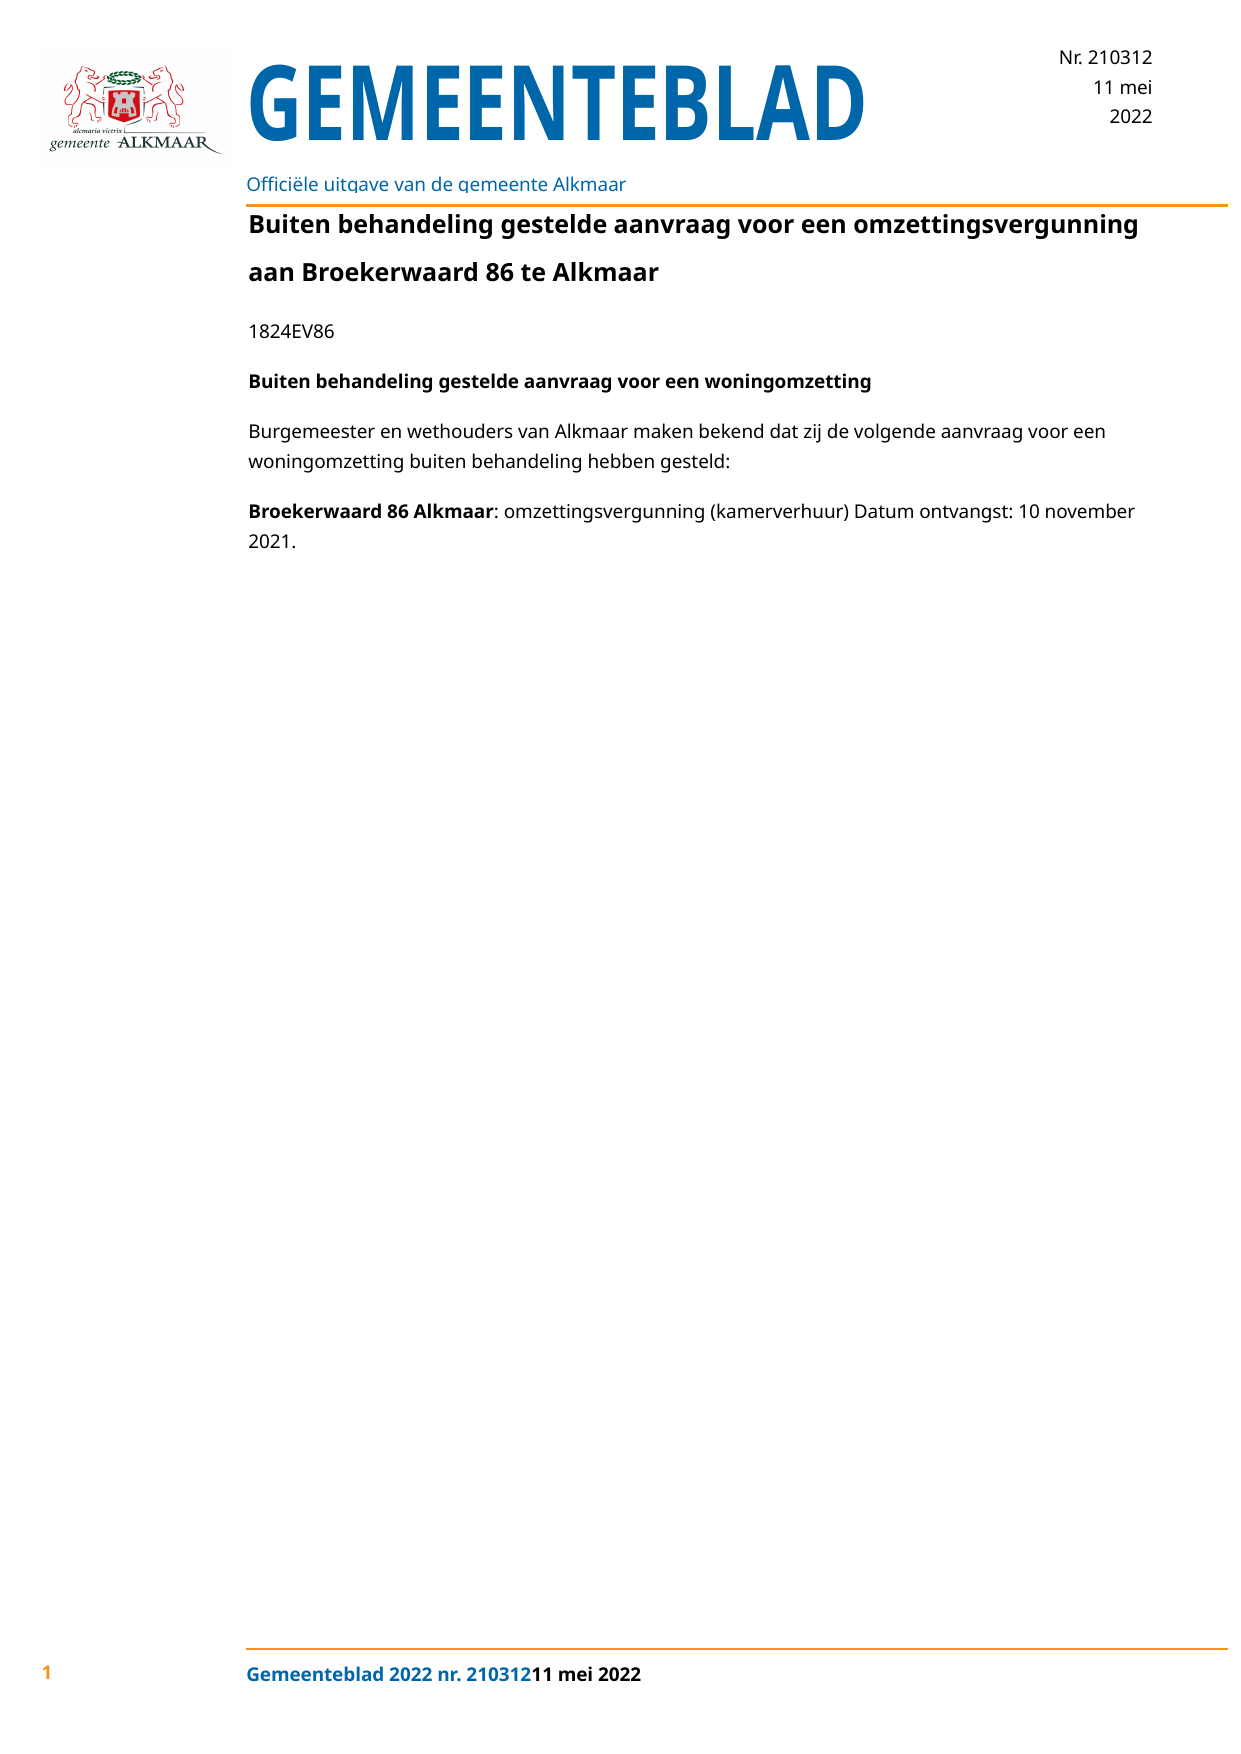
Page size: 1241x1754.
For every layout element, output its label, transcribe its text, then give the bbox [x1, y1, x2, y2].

text Buiten behandeling gestelde aanvraag voor een woningomzetting [248, 368, 1152, 394]
text Broekerwaard 86 Alkmaar: omzettingsvergunning (kamerverhuur) Datum ontvangst: 10 november 2021. [248, 499, 1152, 554]
picture [41, 47, 231, 172]
text Burgemeester en wethouders van Alkmaar maken bekend dat zij de volgende aanvraag voor een woningomzetting buiten behandeling hebben gesteld: [248, 419, 1152, 474]
text Buiten behandeling gestelde aanvraag voor een omzettingsvergunning aan Broekerwaard 86 te Alkmaar [248, 207, 1152, 288]
text 1824EV86 [248, 318, 1152, 344]
